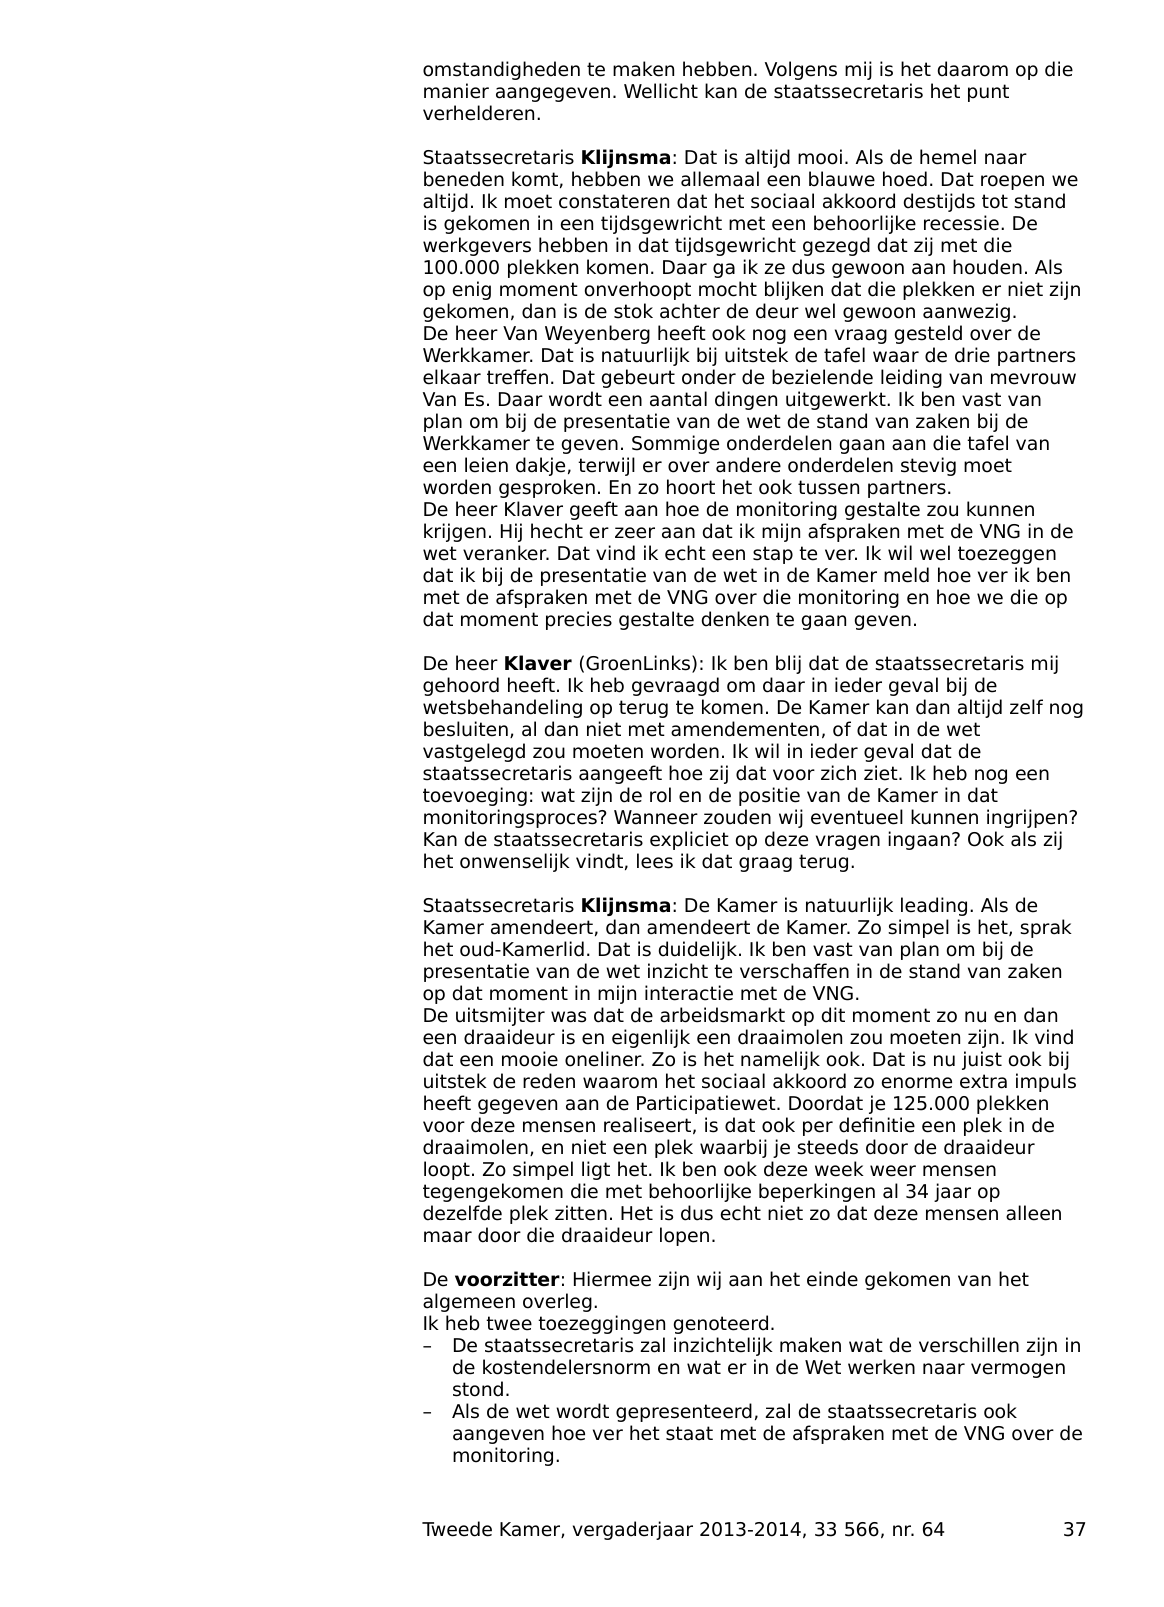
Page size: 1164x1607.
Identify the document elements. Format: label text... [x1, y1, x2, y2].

text omstandigheden te maken hebben. Volgens mij is het daarom op die manier aangegeven. Wellicht kan de staatssecretaris het punt verhelderen. [422, 59, 1087, 125]
text – De staatssecretaris zal inzichtelijk maken wat de verschillen zijn in de kostendelersnorm en wat er in de Wet werken naar vermogen stond. [422, 1335, 1087, 1401]
text De heer Klaver geeft aan hoe de monitoring gestalte zou kunnen krijgen. Hij hecht er zeer aan dat ik mijn afspraken met de VNG in de wet veranker. Dat vind ik echt een stap te ver. Ik wil wel toezeggen dat ik bij de presentatie van de wet in de Kamer meld hoe ver ik ben met de afspraken met de VNG over die monitoring en hoe we die op dat moment precies gestalte denken te gaan geven. [422, 499, 1087, 631]
text Staatssecretaris Klijnsma: De Kamer is natuurlijk leading. Als de Kamer amendeert, dan amendeert de Kamer. Zo simpel is het, sprak het oud-Kamerlid. Dat is duidelijk. Ik ben vast van plan om bij de presentatie van de wet inzicht te verschaffen in de stand van zaken op dat moment in mijn interactie met de VNG. [422, 895, 1087, 1005]
text De heer Van Weyenberg heeft ook nog een vraag gesteld over de Werkkamer. Dat is natuurlijk bij uitstek de tafel waar de drie partners elkaar treffen. Dat gebeurt onder de bezielende leiding van mevrouw Van Es. Daar wordt een aantal dingen uitgewerkt. Ik ben vast van plan om bij de presentatie van de wet de stand van zaken bij de Werkkamer te geven. Sommige onderdelen gaan aan die tafel van een leien dakje, terwijl er over andere onderdelen stevig moet worden gesproken. En zo hoort het ook tussen partners. [422, 323, 1087, 499]
text Ik heb twee toezeggingen genoteerd. [422, 1313, 1087, 1335]
text De heer Klaver (GroenLinks): Ik ben blij dat de staatssecretaris mij gehoord heeft. Ik heb gevraagd om daar in ieder geval bij de wetsbehandeling op terug te komen. De Kamer kan dan altijd zelf nog besluiten, al dan niet met amendementen, of dat in de wet vastgelegd zou moeten worden. Ik wil in ieder geval dat de staatssecretaris aangeeft hoe zij dat voor zich ziet. Ik heb nog een toevoeging: wat zijn de rol en de positie van de Kamer in dat monitoringsproces? Wanneer zouden wij eventueel kunnen ingrijpen? Kan de staatssecretaris expliciet op deze vragen ingaan? Ook als zij het onwenselijk vindt, lees ik dat graag terug. [422, 653, 1087, 873]
text Staatssecretaris Klijnsma: Dat is altijd mooi. Als de hemel naar beneden komt, hebben we allemaal een blauwe hoed. Dat roepen we altijd. Ik moet constateren dat het sociaal akkoord destijds tot stand is gekomen in een tijdsgewricht met een behoorlijke recessie. De werkgevers hebben in dat tijdsgewricht gezegd dat zij met die 100.000 plekken komen. Daar ga ik ze dus gewoon aan houden. Als op enig moment onverhoopt mocht blijken dat die plekken er niet zijn gekomen, dan is de stok achter de deur wel gewoon aanwezig. [422, 147, 1087, 323]
text De voorzitter: Hiermee zijn wij aan het einde gekomen van het algemeen overleg. [422, 1269, 1087, 1313]
text De uitsmijter was dat de arbeidsmarkt op dit moment zo nu en dan een draaideur is en eigenlijk een draaimolen zou moeten zijn. Ik vind dat een mooie oneliner. Zo is het namelijk ook. Dat is nu juist ook bij uitstek de reden waarom het sociaal akkoord zo enorme extra impuls heeft gegeven aan de Participatiewet. Doordat je 125.000 plekken voor deze mensen realiseert, is dat ook per definitie een plek in de draaimolen, en niet een plek waarbij je steeds door de draaideur loopt. Zo simpel ligt het. Ik ben ook deze week weer mensen tegengekomen die met behoorlijke beperkingen al 34 jaar op dezelfde plek zitten. Het is dus echt niet zo dat deze mensen alleen maar door die draaideur lopen. [422, 1005, 1087, 1247]
text – Als de wet wordt gepresenteerd, zal de staatssecretaris ook aangeven hoe ver het staat met de afspraken met de VNG over de monitoring. [422, 1401, 1087, 1467]
